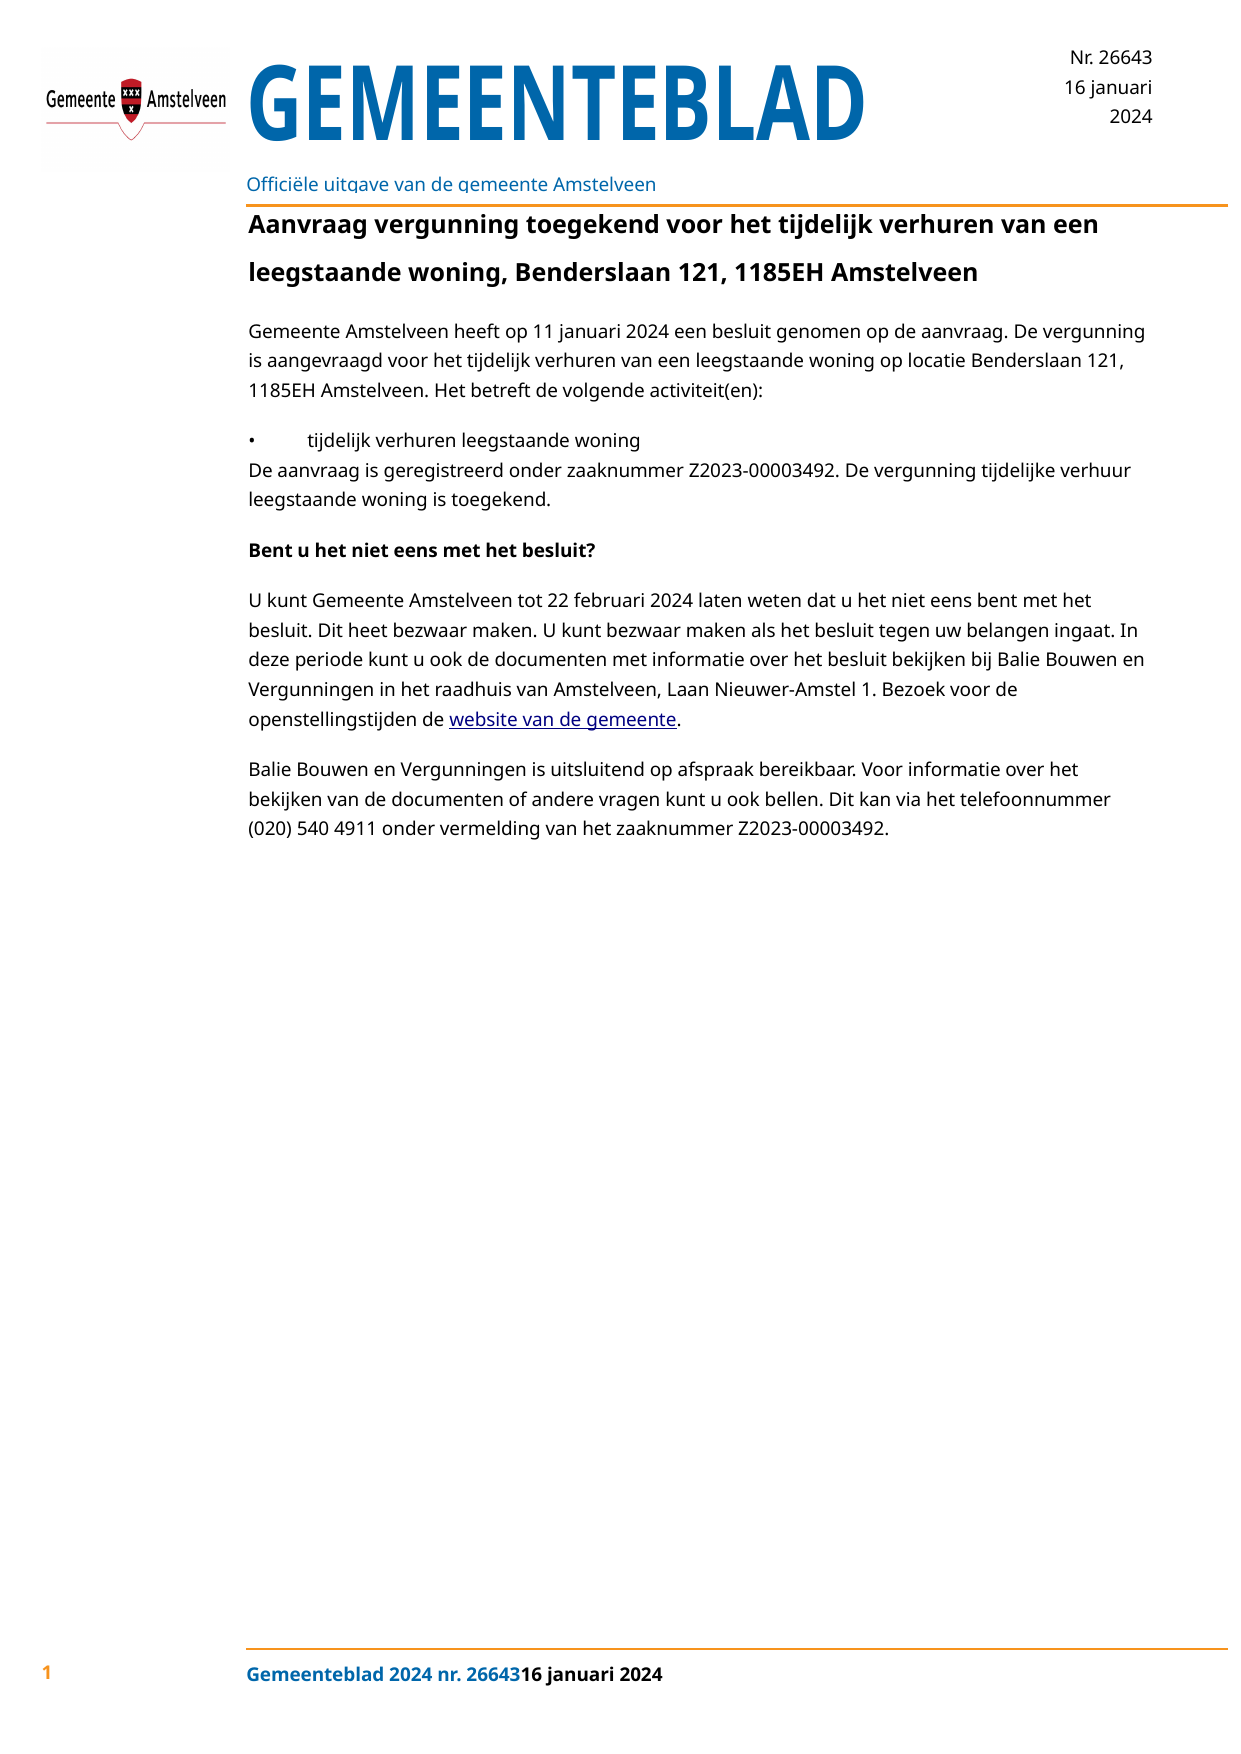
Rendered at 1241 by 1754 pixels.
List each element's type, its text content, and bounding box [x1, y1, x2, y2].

text Bent u het niet eens met het besluit? [248, 537, 1152, 563]
list tijdelijk verhuren leegstaande woning [248, 427, 1152, 453]
text Balie Bouwen en Vergunningen is uitsluitend op afspraak bereikbaar. Voor informatie over het bekijken van de documenten of andere vragen kunt u ook bellen. Dit kan via het telefoonnummer (020) 540 4911 onder vermelding van het zaaknummer Z2023-00003492. [248, 756, 1152, 841]
text U kunt Gemeente Amstelveen tot 22 februari 2024 laten weten dat u het niet eens bent met het besluit. Dit heet bezwaar maken. U kunt bezwaar maken als het besluit tegen uw belangen ingaat. In deze periode kunt u ook de documenten met informatie over het besluit bekijken bij Balie Bouwen en Vergunningen in het raadhuis van Amstelveen, Laan Nieuwer-Amstel 1. Bezoek voor de openstellingstijden de website van de gemeente. [248, 587, 1152, 732]
picture [41, 47, 231, 172]
text De aanvraag is geregistreerd onder zaaknummer Z2023-00003492. De vergunning tijdelijke verhuur leegstaande woning is toegekend. [248, 457, 1152, 512]
text Gemeente Amstelveen heeft op 11 januari 2024 een besluit genomen op de aanvraag. De vergunning is aangevraagd voor het tijdelijk verhuren van een leegstaande woning op locatie Benderslaan 121, 1185EH Amstelveen. Het betreft de volgende activiteit(en): [248, 318, 1152, 403]
text Aanvraag vergunning toegekend voor het tijdelijk verhuren van een leegstaande woning, Benderslaan 121, 1185EH Amstelveen [248, 207, 1152, 288]
